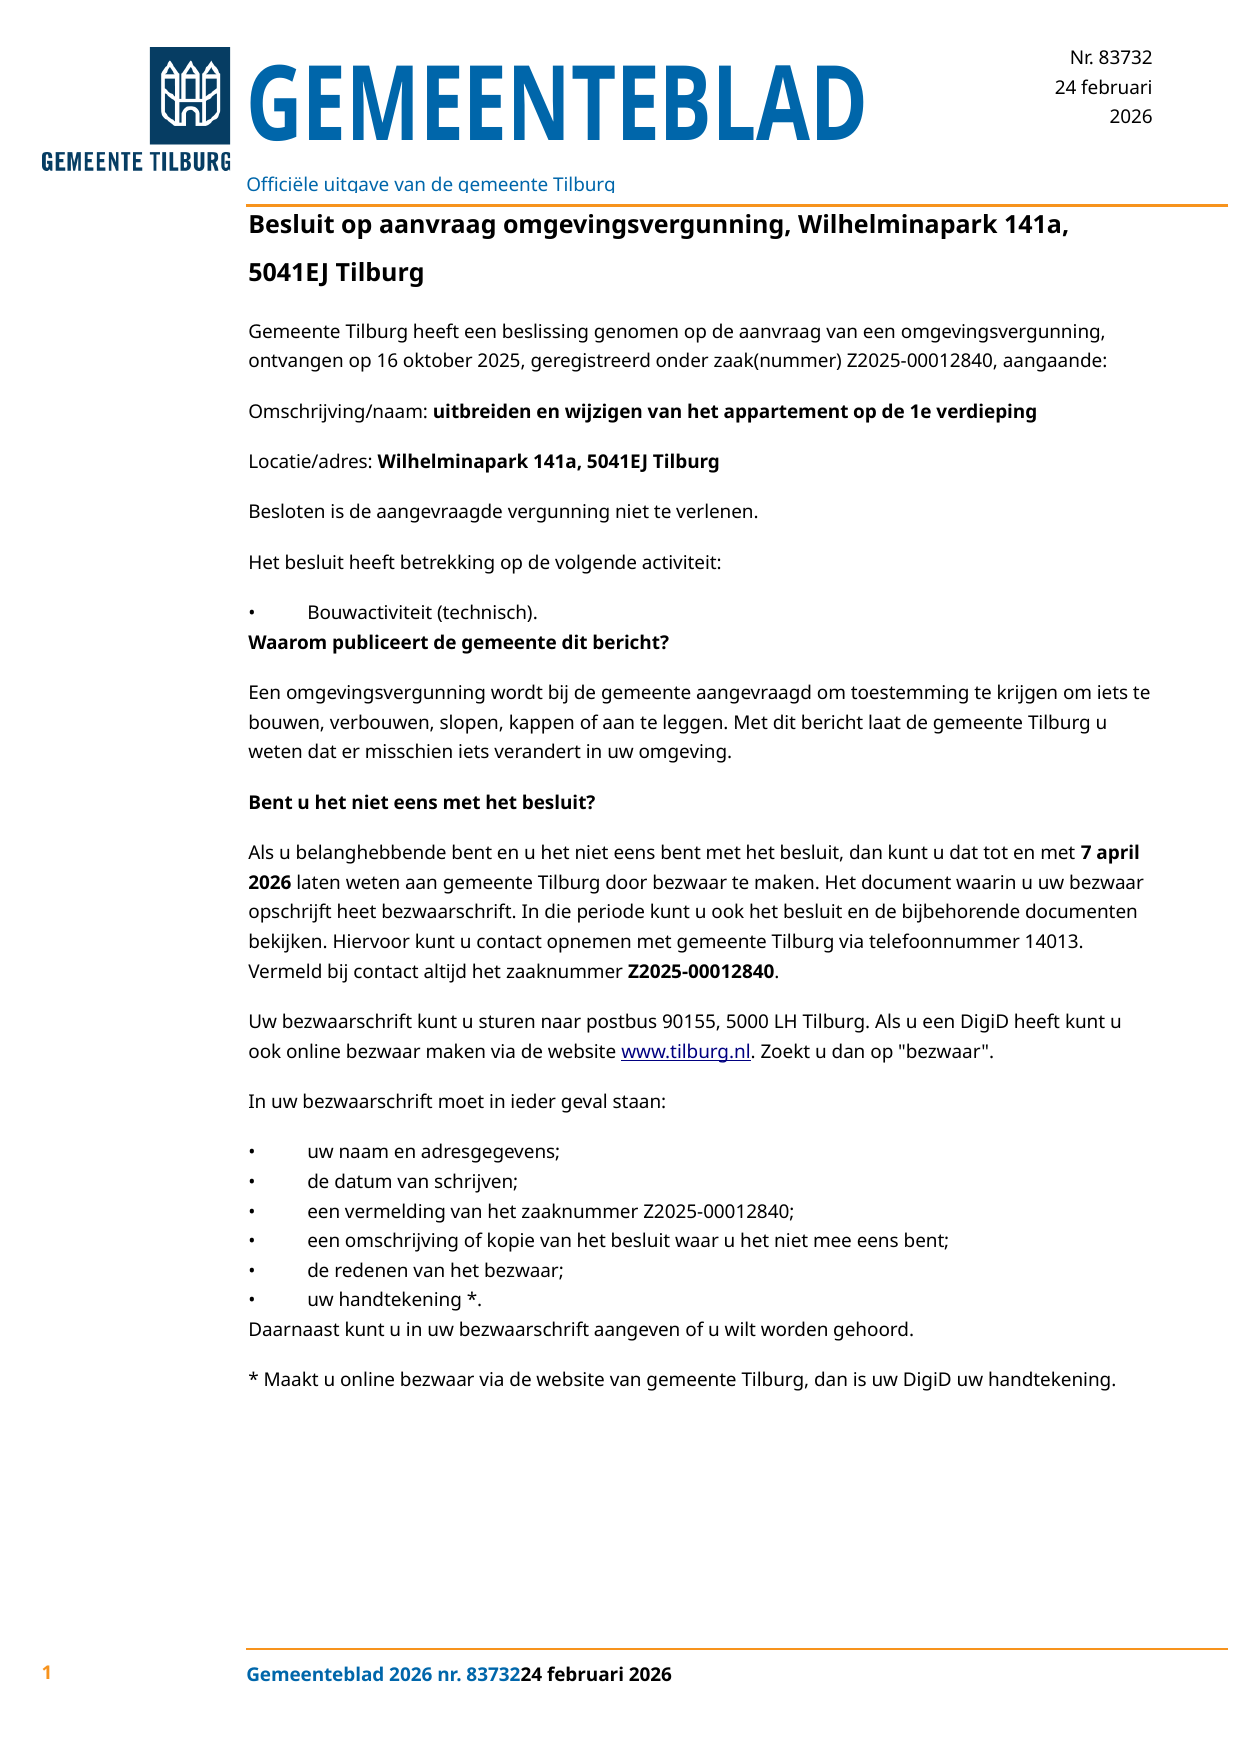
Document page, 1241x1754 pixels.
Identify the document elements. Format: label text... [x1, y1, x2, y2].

list uw handtekening *. [248, 1287, 1152, 1312]
text Een omgevingsvergunning wordt bij de gemeente aangevraagd om toestemming te krijgen om iets te bouwen, verbouwen, slopen, kappen of aan te leggen. Met dit bericht laat de gemeente Tilburg u weten dat er misschien iets verandert in uw omgeving. [248, 679, 1152, 764]
text Het besluit heeft betrekking op de volgende activiteit: [248, 549, 1152, 575]
text Als u belanghebbende bent en u het niet eens bent met het besluit, dan kunt u dat tot en met 7 april 2026 laten weten aan gemeente Tilburg door bezwaar te maken. Het document waarin u uw bezwaar opschrijft heet bezwaarschrift. In die periode kunt u ook het besluit en de bijbehorende documenten bekijken. Hiervoor kunt u contact opnemen met gemeente Tilburg via telefoonnummer 14013. Vermeld bij contact altijd het zaaknummer Z2025-00012840. [248, 839, 1152, 984]
text Omschrijving/naam: uitbreiden en wijzigen van het appartement op de 1e verdieping [248, 398, 1152, 424]
list de redenen van het bezwaar; [248, 1257, 1152, 1283]
text Besloten is de aangevraagde vergunning niet te verlenen. [248, 499, 1152, 524]
list een omschrijving of kopie van het besluit waar u het niet mee eens bent; [248, 1227, 1152, 1253]
list de datum van schrijven; [248, 1168, 1152, 1194]
text * Maakt u online bezwaar via de website van gemeente Tilburg, dan is uw DigiD uw handtekening. [248, 1367, 1152, 1392]
text Bent u het niet eens met het besluit? [248, 789, 1152, 815]
text Uw bezwaarschrift kunt u sturen naar postbus 90155, 5000 LH Tilburg. Als u een DigiD heeft kunt u ook online bezwaar maken via de website www.tilburg.nl. Zoekt u dan op "bezwaar". [248, 1008, 1152, 1064]
list uw naam en adresgegevens; [248, 1139, 1152, 1164]
text Locatie/adres: Wilhelminapark 141a, 5041EJ Tilburg [248, 448, 1152, 474]
list Bouwactiviteit (technisch). [248, 599, 1152, 625]
text Besluit op aanvraag omgevingsvergunning, Wilhelminapark 141a, 5041EJ Tilburg [248, 207, 1152, 288]
list een vermelding van het zaaknummer Z2025-00012840; [248, 1198, 1152, 1224]
text Waarom publiceert de gemeente dit bericht? [248, 629, 1152, 655]
text Daarnaast kunt u in uw bezwaarschrift aangeven of u wilt worden gehoord. [248, 1316, 1152, 1342]
text Gemeente Tilburg heeft een beslissing genomen op de aanvraag van een omgevingsvergunning, ontvangen op 16 oktober 2025, geregistreerd onder zaak(nummer) Z2025-00012840, aangaande: [248, 318, 1152, 373]
picture [41, 47, 231, 172]
text In uw bezwaarschrift moet in ieder geval staan: [248, 1088, 1152, 1114]
